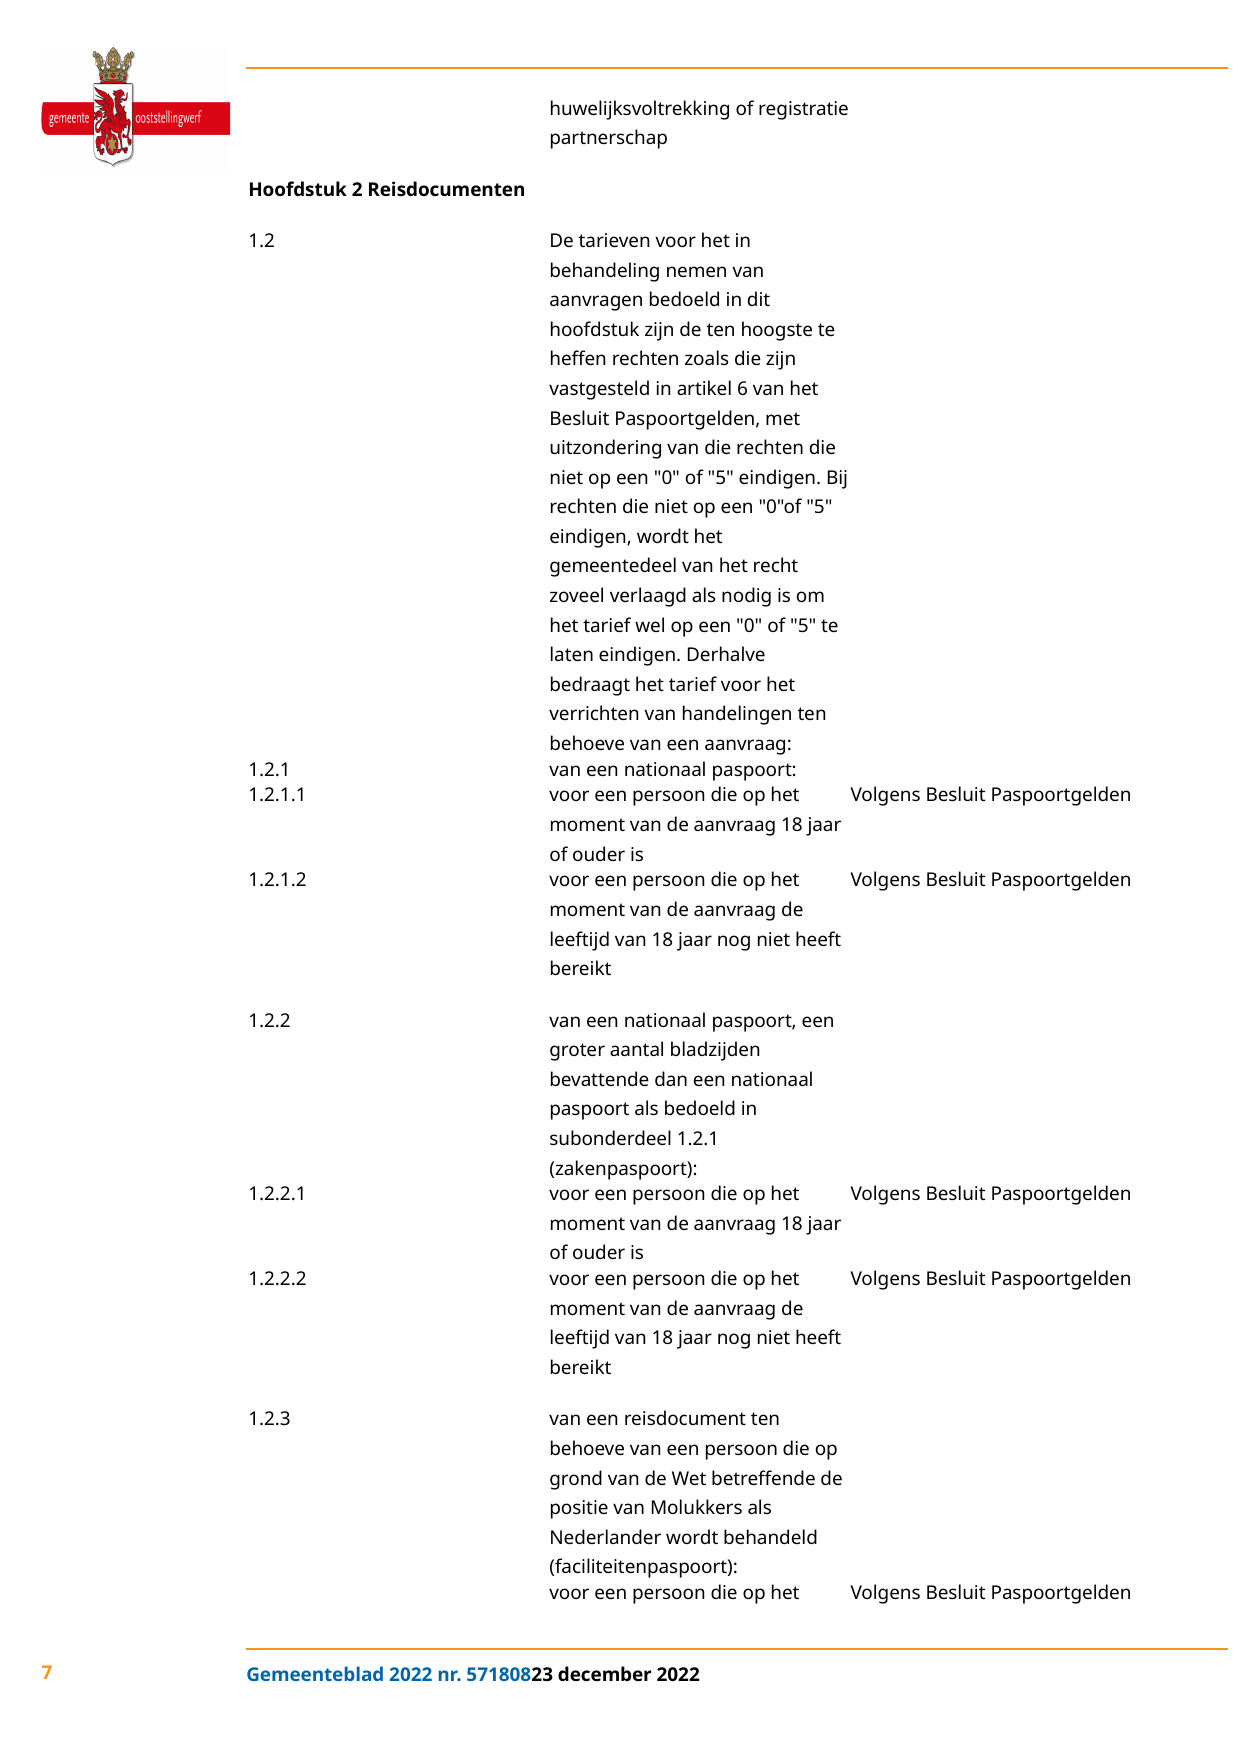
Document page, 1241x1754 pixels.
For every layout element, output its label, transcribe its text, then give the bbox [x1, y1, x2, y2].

table_cell 1.2.2.1 [248, 1180, 549, 1265]
table_cell van een reisdocument ten behoeve van een persoon die op grond van de Wet betreffende de positie van Molukkers als Nederlander wordt behandeld (faciliteitenpaspoort): [549, 1406, 850, 1579]
table_cell voor een persoon die op het moment van de aanvraag de leeftijd van 18 jaar nog niet heeft bereikt [549, 867, 850, 981]
table_cell Volgens Besluit Paspoortgelden [850, 782, 1152, 867]
table_cell [248, 981, 549, 1007]
table_cell [850, 1007, 1152, 1180]
table_cell 1.2.1.2 [248, 867, 549, 981]
table_cell 1.2.3 [248, 1406, 549, 1579]
table_cell 1.2.1 [248, 756, 549, 782]
table_cell 1.2.1.1 [248, 782, 549, 867]
picture [41, 47, 231, 172]
table_cell [549, 202, 850, 227]
table_cell [850, 202, 1152, 227]
table_cell [850, 756, 1152, 782]
table_cell Hoofdstuk 2 Reisdocumenten [248, 176, 850, 202]
table_cell voor een persoon die op het moment van de aanvraag 18 jaar of ouder is [549, 782, 850, 867]
table_cell voor een persoon die op het moment van de aanvraag de leeftijd van 18 jaar nog niet heeft bereikt [549, 1265, 850, 1380]
table_cell [850, 227, 1152, 756]
table_cell Volgens Besluit Paspoortgelden [850, 1265, 1152, 1380]
table_cell 1.2.2.2 [248, 1265, 549, 1380]
table_cell [850, 95, 1152, 150]
table_cell voor een persoon die op het [549, 1579, 850, 1605]
table_cell [549, 150, 850, 176]
table_cell [248, 1380, 549, 1406]
table_cell [850, 1380, 1152, 1406]
table_cell huwelijksvoltrekking of registratie partnerschap [549, 95, 850, 150]
table_cell Volgens Besluit Paspoortgelden [850, 1579, 1152, 1605]
table_cell De tarieven voor het in behandeling nemen van aanvragen bedoeld in dit hoofdstuk zijn de ten hoogste te heffen rechten zoals die zijn vastgesteld in artikel 6 van het Besluit Paspoortgelden, met uitzondering van die rechten die niet op een "0" of "5" eindigen. Bij rechten die niet op een "0"of "5" eindigen, wordt het gemeentedeel van het recht zoveel verlaagd als nodig is om het tarief wel op een "0" of "5" te laten eindigen. Derhalve bedraagt het tarief voor het verrichten van handelingen ten behoeve van een aanvraag: [549, 227, 850, 756]
table_cell Volgens Besluit Paspoortgelden [850, 867, 1152, 981]
table_cell 1.2.2 [248, 1007, 549, 1180]
table_cell van een nationaal paspoort, een groter aantal bladzijden bevattende dan een nationaal paspoort als bedoeld in subonderdeel 1.2.1 (zakenpaspoort): [549, 1007, 850, 1180]
table_cell [549, 981, 850, 1007]
table_cell 1.2 [248, 227, 549, 756]
table_cell [850, 176, 1152, 202]
table_cell [850, 150, 1152, 176]
table_cell [248, 150, 549, 176]
table_cell voor een persoon die op het moment van de aanvraag 18 jaar of ouder is [549, 1180, 850, 1265]
table_cell [850, 1406, 1152, 1579]
table_cell [248, 202, 549, 227]
table_cell Volgens Besluit Paspoortgelden [850, 1180, 1152, 1265]
table_cell van een nationaal paspoort: [549, 756, 850, 782]
table_cell [549, 1380, 850, 1406]
table_cell [248, 1579, 549, 1605]
table_cell [248, 95, 549, 150]
table_cell [850, 981, 1152, 1007]
